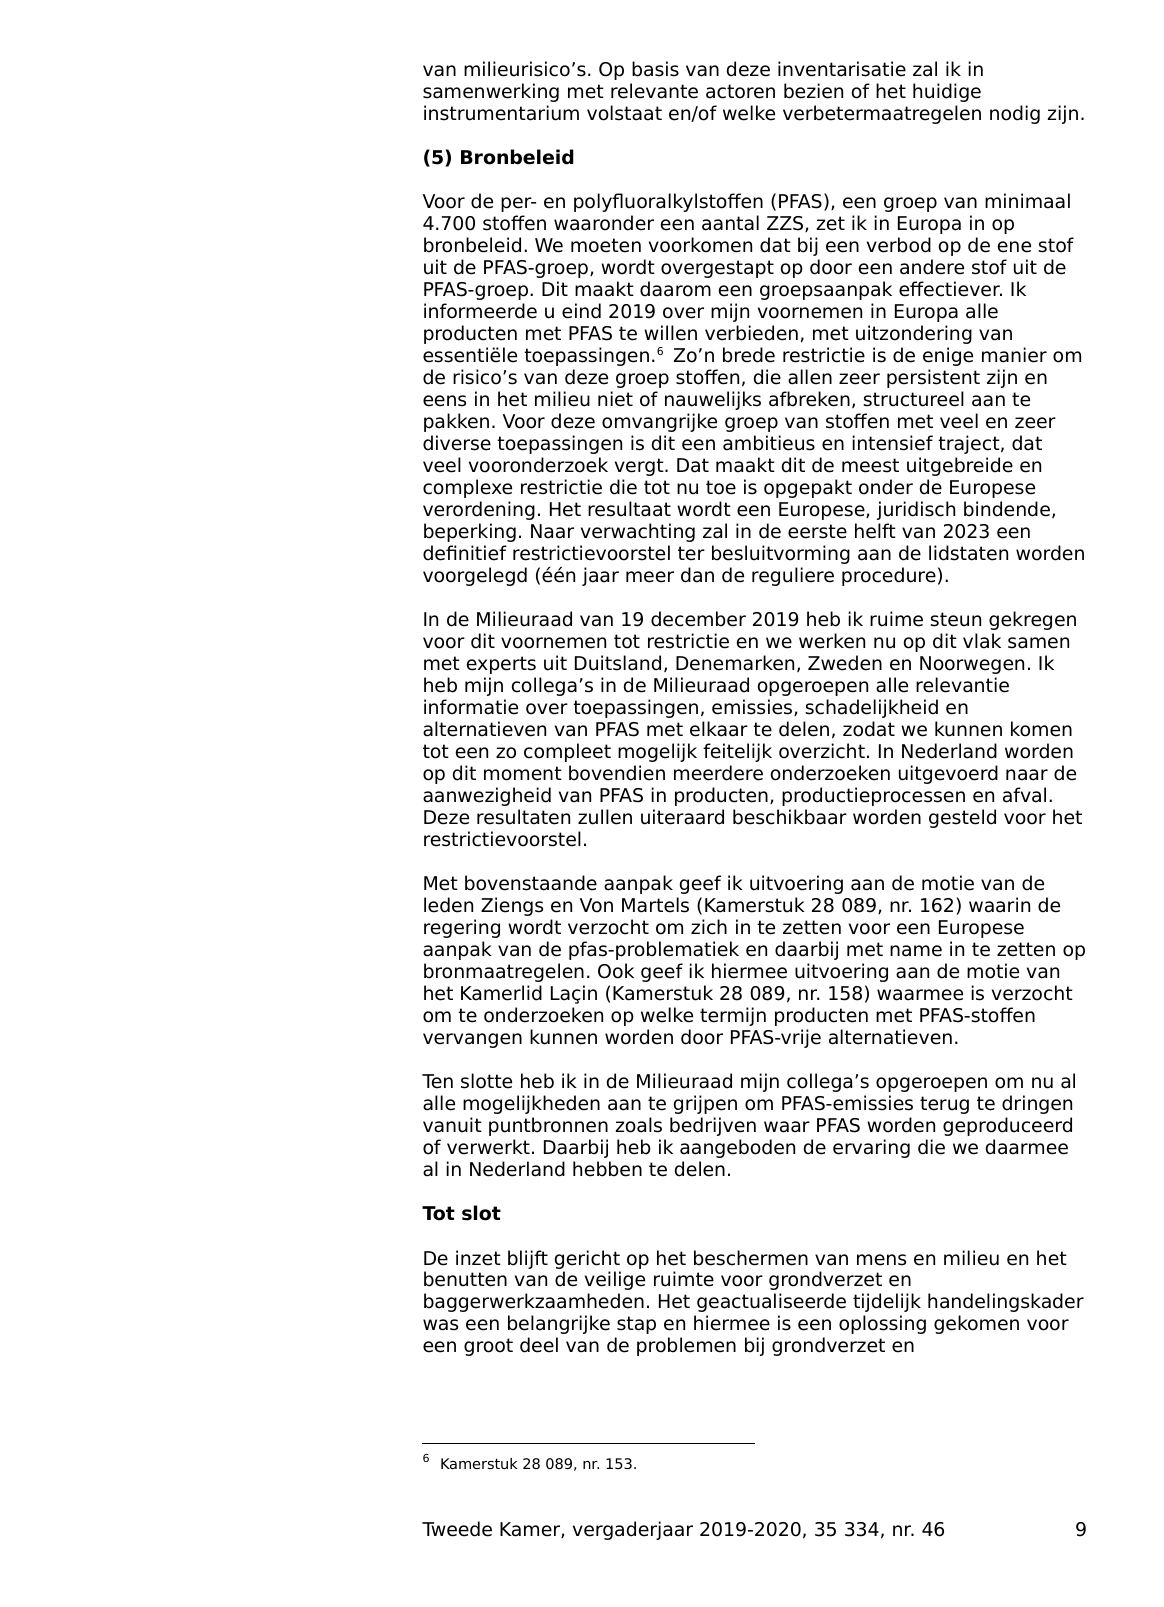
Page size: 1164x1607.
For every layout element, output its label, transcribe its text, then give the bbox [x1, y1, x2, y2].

text Met bovenstaande aanpak geef ik uitvoering aan de motie van de leden Ziengs en Von Martels (Kamerstuk 28 089, nr. 162) waarin de regering wordt verzocht om zich in te zetten voor een Europese aanpak van de pfas-problematiek en daarbij met name in te zetten op bronmaatregelen. Ook geef ik hiermee uitvoering aan de motie van het Kamerlid Laçin (Kamerstuk 28 089, nr. 158) waarmee is verzocht om te onderzoeken op welke termijn producten met PFAS-stoffen vervangen kunnen worden door PFAS-vrije alternatieven. [422, 873, 1087, 1049]
text De inzet blijft gericht op het beschermen van mens en milieu en het benutten van de veilige ruimte voor grondverzet en baggerwerkzaamheden. Het geactualiseerde tijdelijk handelingskader was een belangrijke stap en hiermee is een oplossing gekomen voor een groot deel van de problemen bij grondverzet en [422, 1247, 1087, 1357]
text Ten slotte heb ik in de Milieuraad mijn collega’s opgeroepen om nu al alle mogelijkheden aan te grijpen om PFAS-emissies terug te dringen vanuit puntbronnen zoals bedrijven waar PFAS worden geproduceerd of verwerkt. Daarbij heb ik aangeboden de ervaring die we daarmee al in Nederland hebben te delen. [422, 1071, 1087, 1181]
subtitle Tot slot [422, 1203, 1087, 1225]
text van milieurisico’s. Op basis van deze inventarisatie zal ik in samenwerking met relevante actoren bezien of het huidige instrumentarium volstaat en/of welke verbetermaatregelen nodig zijn. [422, 59, 1087, 125]
text In de Milieuraad van 19 december 2019 heb ik ruime steun gekregen voor dit voornemen tot restrictie en we werken nu op dit vlak samen met experts uit Duitsland, Denemarken, Zweden en Noorwegen. Ik heb mijn collega’s in de Milieuraad opgeroepen alle relevantie informatie over toepassingen, emissies, schadelijkheid en alternatieven van PFAS met elkaar te delen, zodat we kunnen komen tot een zo compleet mogelijk feitelijk overzicht. In Nederland worden op dit moment bovendien meerdere onderzoeken uitgevoerd naar de aanwezigheid van PFAS in producten, productieprocessen en afval. Deze resultaten zullen uiteraard beschikbaar worden gesteld voor het restrictievoorstel. [422, 609, 1087, 851]
text Kamerstuk 28 089, nr. 153. [422, 1452, 1087, 1474]
subtitle (5) Bronbeleid [422, 147, 1087, 169]
text Voor de per- en polyfluoralkylstoffen (PFAS), een groep van minimaal 4.700 stoffen waaronder een aantal ZZS, zet ik in Europa in op bronbeleid. We moeten voorkomen dat bij een verbod op de ene stof uit de PFAS-groep, wordt overgestapt op door een andere stof uit de PFAS-groep. Dit maakt daarom een groepsaanpak effectiever. Ik informeerde u eind 2019 over mijn voornemen in Europa alle producten met PFAS te willen verbieden, met uitzondering van essentiële toepassingen. Zo’n brede restrictie is de enige manier om de risico’s van deze groep stoffen, die allen zeer persistent zijn en eens in het milieu niet of nauwelijks afbreken, structureel aan te pakken. Voor deze omvangrijke groep van stoffen met veel en zeer diverse toepassingen is dit een ambitieus en intensief traject, dat veel vooronderzoek vergt. Dat maakt dit de meest uitgebreide en complexe restrictie die tot nu toe is opgepakt onder de Europese verordening. Het resultaat wordt een Europese, juridisch bindende, beperking. Naar verwachting zal in de eerste helft van 2023 een definitief restrictievoorstel ter besluitvorming aan de lidstaten worden voorgelegd (één jaar meer dan de reguliere procedure). [422, 191, 1087, 587]
